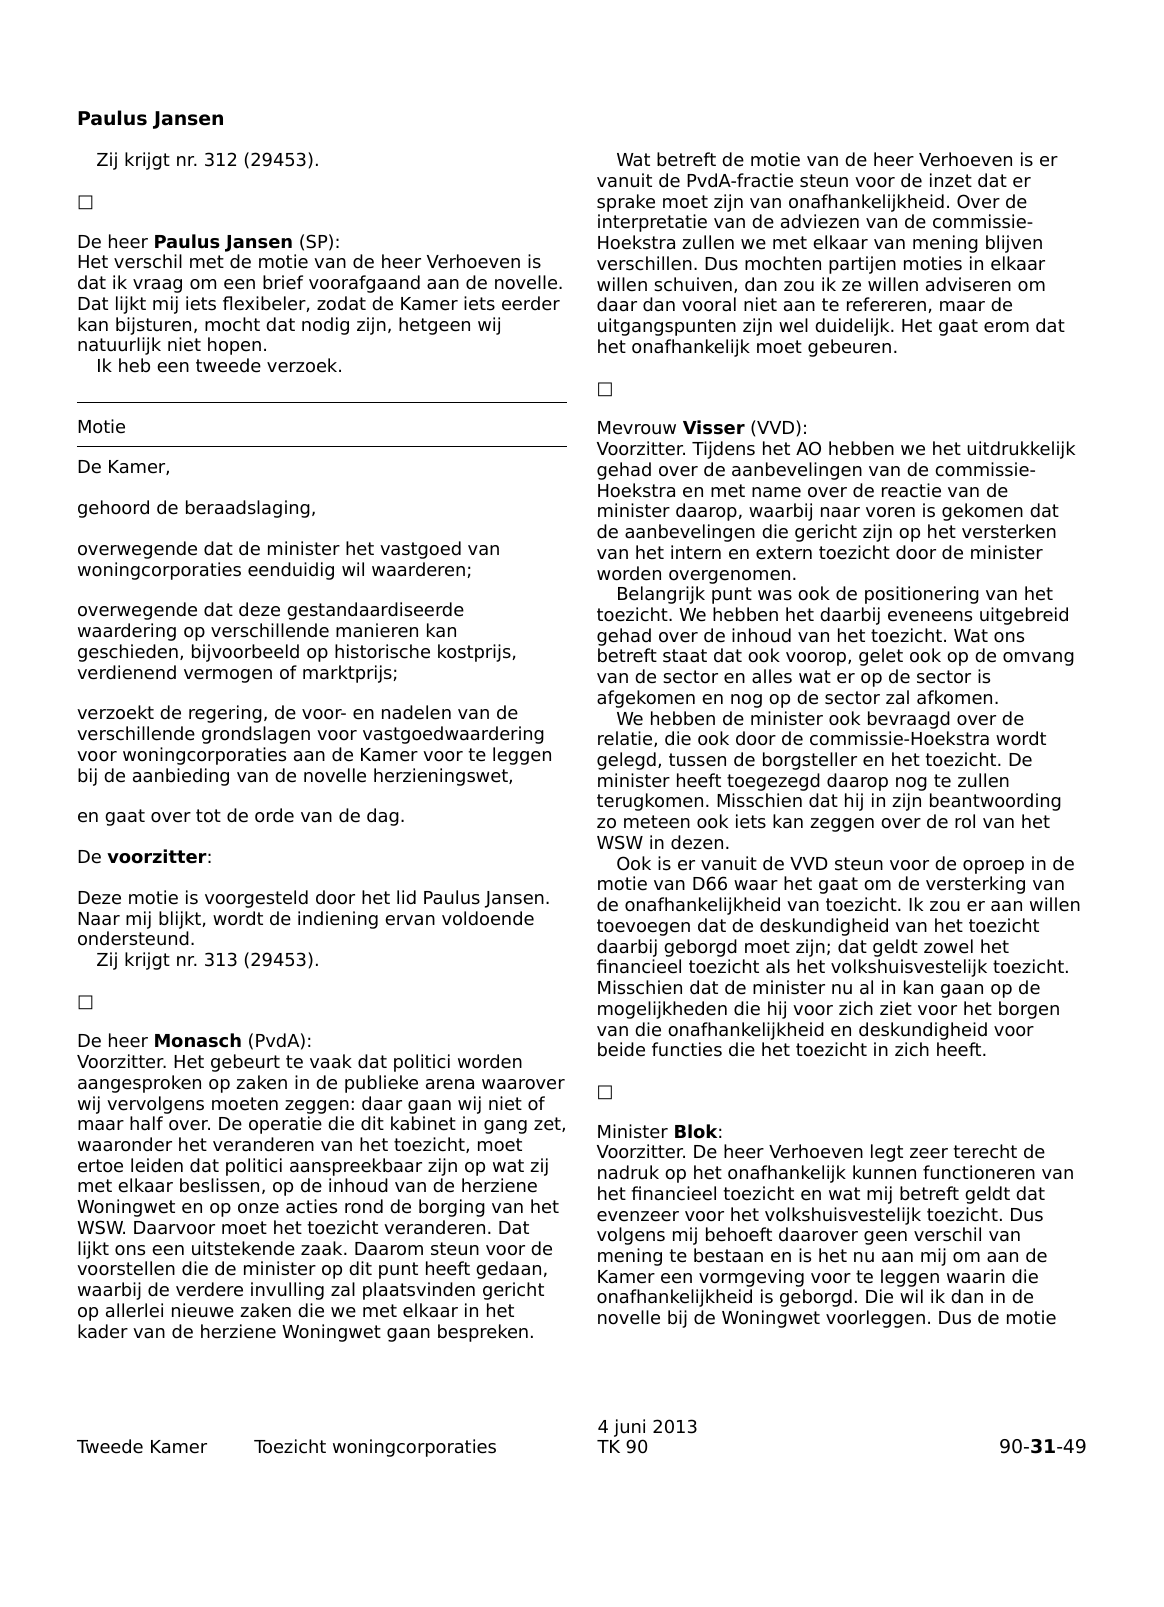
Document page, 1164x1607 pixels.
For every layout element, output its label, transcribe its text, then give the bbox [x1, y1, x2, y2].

text Mevrouw Visser (VVD): [596, 418, 1087, 439]
text □ [77, 991, 567, 1011]
text Ik heb een tweede verzoek. [77, 356, 567, 377]
text Minister Blok: [596, 1122, 1087, 1142]
text Zij krijgt nr. 313 (29453). [77, 950, 567, 971]
text Wat betreft de motie van de heer Verhoeven is er vanuit de PvdA-fractie steun voor de inzet dat er sprake moet zijn van onafhankelijkheid. Over de interpretatie van de adviezen van de commissie-Hoekstra zullen we met elkaar van mening blijven verschillen. Dus mochten partijen moties in elkaar willen schuiven, dan zou ik ze willen adviseren om daar dan vooral niet aan te refereren, maar de uitgangspunten zijn wel duidelijk. Het gaat erom dat het onafhankelijk moet gebeuren. [596, 150, 1087, 357]
text Zij krijgt nr. 312 (29453). [77, 150, 567, 171]
text Ook is er vanuit de VVD steun voor de oproep in de motie van D66 waar het gaat om de versterking van de onafhankelijkheid van toezicht. Ik zou er aan willen toevoegen dat de deskundigheid van het toezicht daarbij geborgd moet zijn; dat geldt zowel het financieel toezicht als het volkshuisvestelijk toezicht. Misschien dat de minister nu al in kan gaan op de mogelijkheden die hij voor zich ziet voor het borgen van die onafhankelijkheid en deskundigheid voor beide functies die het toezicht in zich heeft. [596, 853, 1087, 1061]
text Het verschil met de motie van de heer Verhoeven is dat ik vraag om een brief voorafgaand aan de novelle. Dat lijkt mij iets flexibeler, zodat de Kamer iets eerder kan bijsturen, mocht dat nodig zijn, hetgeen wij natuurlijk niet hopen. [77, 252, 567, 356]
text gehoord de beraadslaging, [77, 498, 567, 519]
text overwegende dat de minister het vastgoed van woningcorporaties eenduidig wil waarderen; [77, 539, 567, 580]
text en gaat over tot de orde van de dag. [77, 806, 567, 827]
text Voorzitter. Tijdens het AO hebben we het uitdrukkelijk gehad over de aanbevelingen van de commissie-Hoekstra en met name over de reactie van de minister daarop, waarbij naar voren is gekomen dat de aanbevelingen die gericht zijn op het versterken van het intern en extern toezicht door de minister worden overgenomen. [596, 439, 1087, 584]
text □ [596, 1081, 1087, 1102]
text verzoekt de regering, de voor- en nadelen van de verschillende grondslagen voor vastgoedwaardering voor woningcorporaties aan de Kamer voor te leggen bij de aanbieding van de novelle herzieningswet, [77, 703, 567, 786]
text We hebben de minister ook bevraagd over de relatie, die ook door de commissie-Hoekstra wordt gelegd, tussen de borgsteller en het toezicht. De minister heeft toegezegd daarop nog te zullen terugkomen. Misschien dat hij in zijn beantwoording zo meteen ook iets kan zeggen over de rol van het WSW in dezen. [596, 708, 1087, 853]
text Voorzitter. De heer Verhoeven legt zeer terecht de nadruk op het onafhankelijk kunnen functioneren van het financieel toezicht en wat mij betreft geldt dat evenzeer voor het volkshuisvestelijk toezicht. Dus volgens mij behoeft daarover geen verschil van mening te bestaan en is het nu aan mij om aan de Kamer een vormgeving voor te leggen waarin die onafhankelijkheid is geborgd. Die wil ik dan in de novelle bij de Woningwet voorleggen. Dus de motie [596, 1142, 1087, 1329]
text De Kamer, [77, 457, 567, 478]
text Voorzitter. Het gebeurt te vaak dat politici worden aangesproken op zaken in de publieke arena waarover wij vervolgens moeten zeggen: daar gaan wij niet of maar half over. De operatie die dit kabinet in gang zet, waaronder het veranderen van het toezicht, moet ertoe leiden dat politici aanspreekbaar zijn op wat zij met elkaar beslissen, op de inhoud van de herziene Woningwet en op onze acties rond de borging van het WSW. Daarvoor moet het toezicht veranderen. Dat lijkt ons een uitstekende zaak. Daarom steun voor de voorstellen die de minister op dit punt heeft gedaan, waarbij de verdere invulling zal plaatsvinden gericht op allerlei nieuwe zaken die we met elkaar in het kader van de herziene Woningwet gaan bespreken. [77, 1052, 567, 1342]
text □ [77, 191, 567, 212]
text Deze motie is voorgesteld door het lid Paulus Jansen. Naar mij blijkt, wordt de indiening ervan voldoende ondersteund. [77, 888, 567, 950]
text De heer Paulus Jansen (SP): [77, 232, 567, 252]
text Motie [77, 417, 567, 437]
text De heer Monasch (PvdA): [77, 1031, 567, 1052]
text overwegende dat deze gestandaardiseerde waardering op verschillende manieren kan geschieden, bijvoorbeeld op historische kostprijs, verdienend vermogen of marktprijs; [77, 600, 567, 683]
text De voorzitter: [77, 847, 567, 868]
text □ [596, 377, 1087, 398]
text Belangrijk punt was ook de positionering van het toezicht. We hebben het daarbij eveneens uitgebreid gehad over de inhoud van het toezicht. Wat ons betreft staat dat ook voorop, gelet ook op de omvang van de sector en alles wat er op de sector is afgekomen en nog op de sector zal afkomen. [596, 584, 1087, 708]
